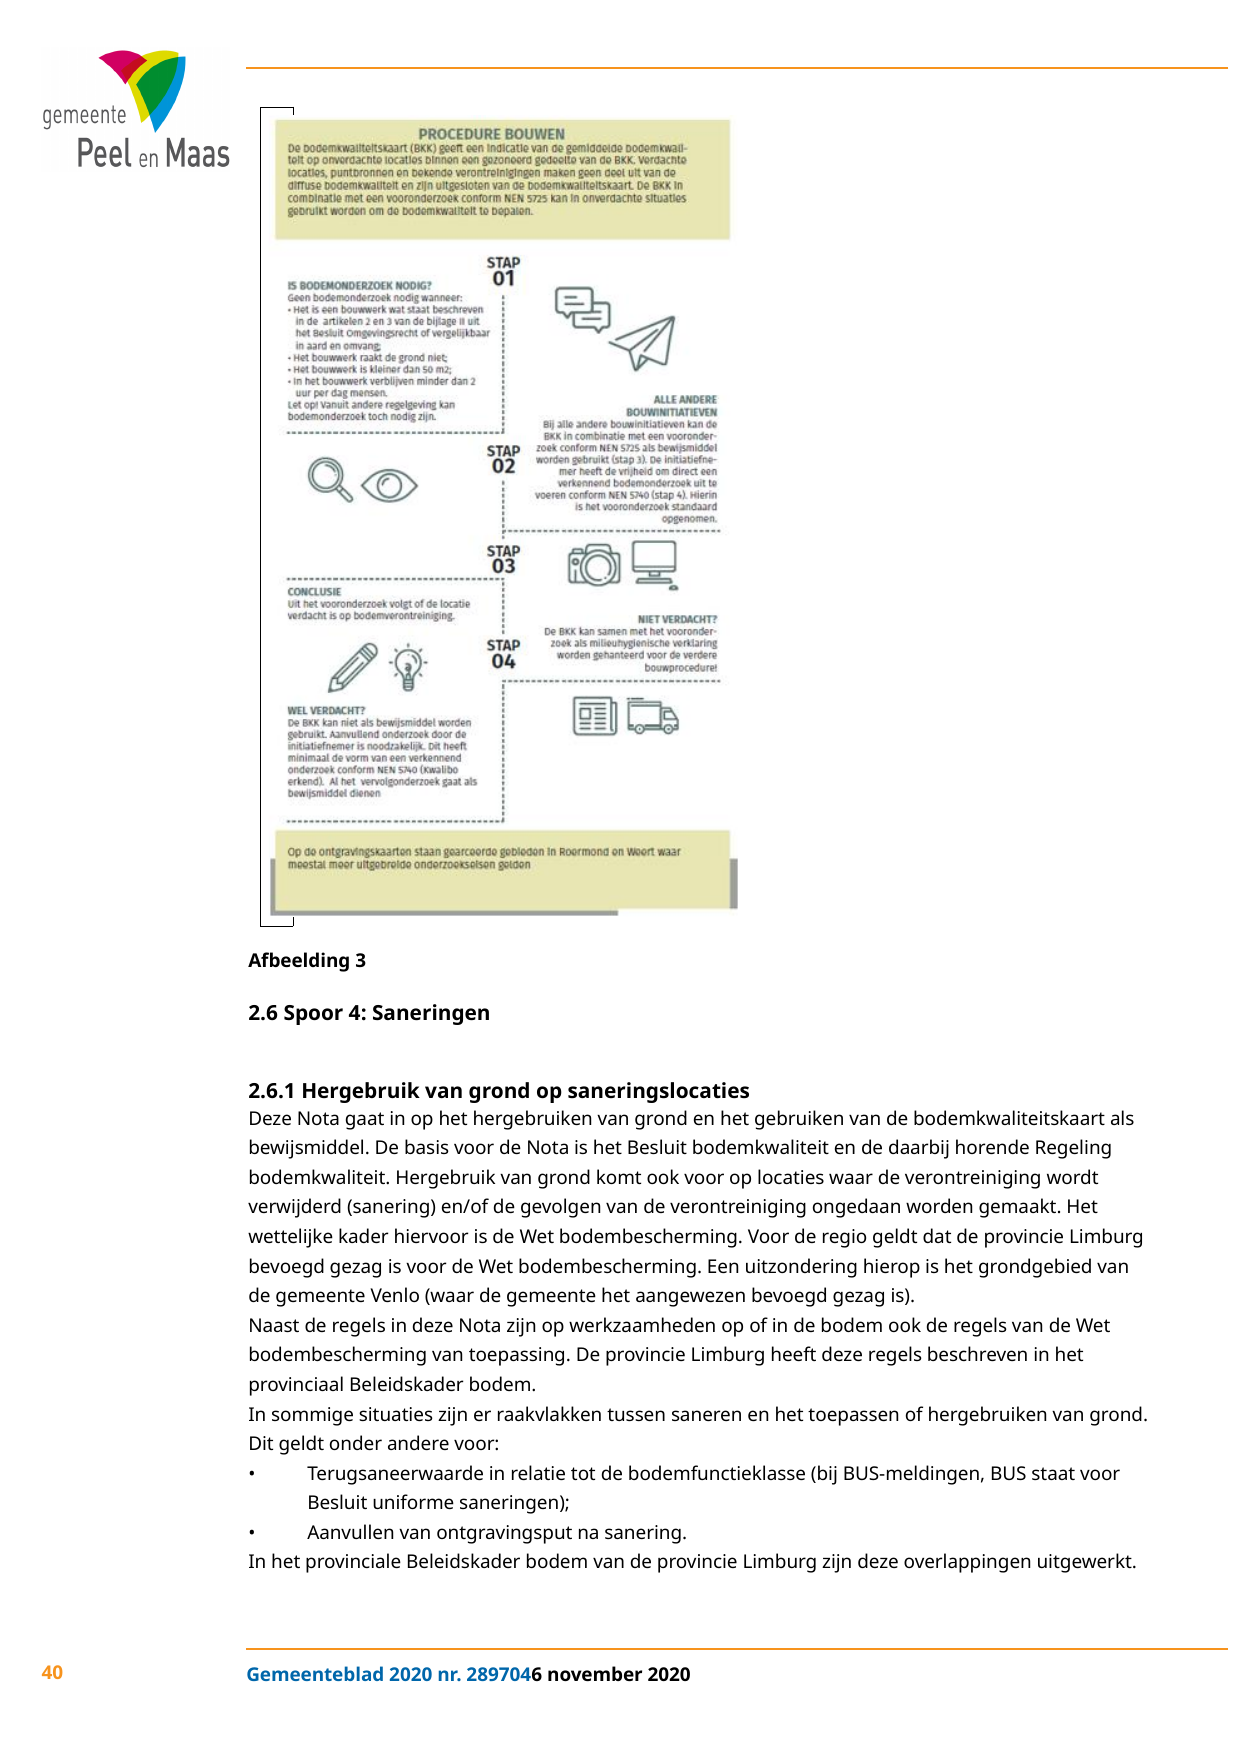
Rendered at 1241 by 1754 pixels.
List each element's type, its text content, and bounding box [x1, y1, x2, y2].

text Deze Nota gaat in op het hergebruiken van grond en het gebruiken van de bodemkwaliteitskaart als bewijsmiddel. De basis voor de Nota is het Besluit bodemkwaliteit en de daarbij horende Regeling bodemkwaliteit. Hergebruik van grond komt ook voor op locaties waar de verontreiniging wordt verwijderd (sanering) en/of de gevolgen van de verontreiniging ongedaan worden gemaakt. Het wettelijke kader hiervoor is de Wet bodembescherming. Voor de regio geldt dat de provincie Limburg bevoegd gezag is voor de Wet bodembescherming. Een uitzondering hierop is het grondgebied van de gemeente Venlo (waar de gemeente het aangewezen bevoegd gezag is). [248, 1105, 1152, 1308]
picture [41, 47, 231, 172]
text 2.6 Spoor 4: Saneringen [248, 998, 1152, 1026]
text In het provinciale Beleidskader bodem van de provincie Limburg zijn deze overlappingen uitgewerkt. [248, 1549, 1152, 1574]
list Aanvullen van ontgravingsput na sanering. [248, 1519, 1152, 1545]
picture [268, 115, 738, 917]
text In sommige situaties zijn er raakvlakken tussen saneren en het toepassen of hergebruiken van grond. Dit geldt onder andere voor: [248, 1401, 1152, 1456]
text Naast de regels in deze Nota zijn op werkzaamheden op of in de bodem ook de regels van de Wet bodembescherming van toepassing. De provincie Limburg heeft deze regels beschreven in het provinciaal Beleidskader bodem. [248, 1312, 1152, 1397]
text 2.6.1 Hergebruik van grond op saneringslocaties [248, 1077, 1152, 1105]
list Terugsaneerwaarde in relatie tot de bodemfunctieklasse (bij BUS-meldingen, BUS staat voor Besluit uniforme saneringen); [248, 1460, 1152, 1515]
text Afbeelding 3 [248, 947, 1152, 973]
